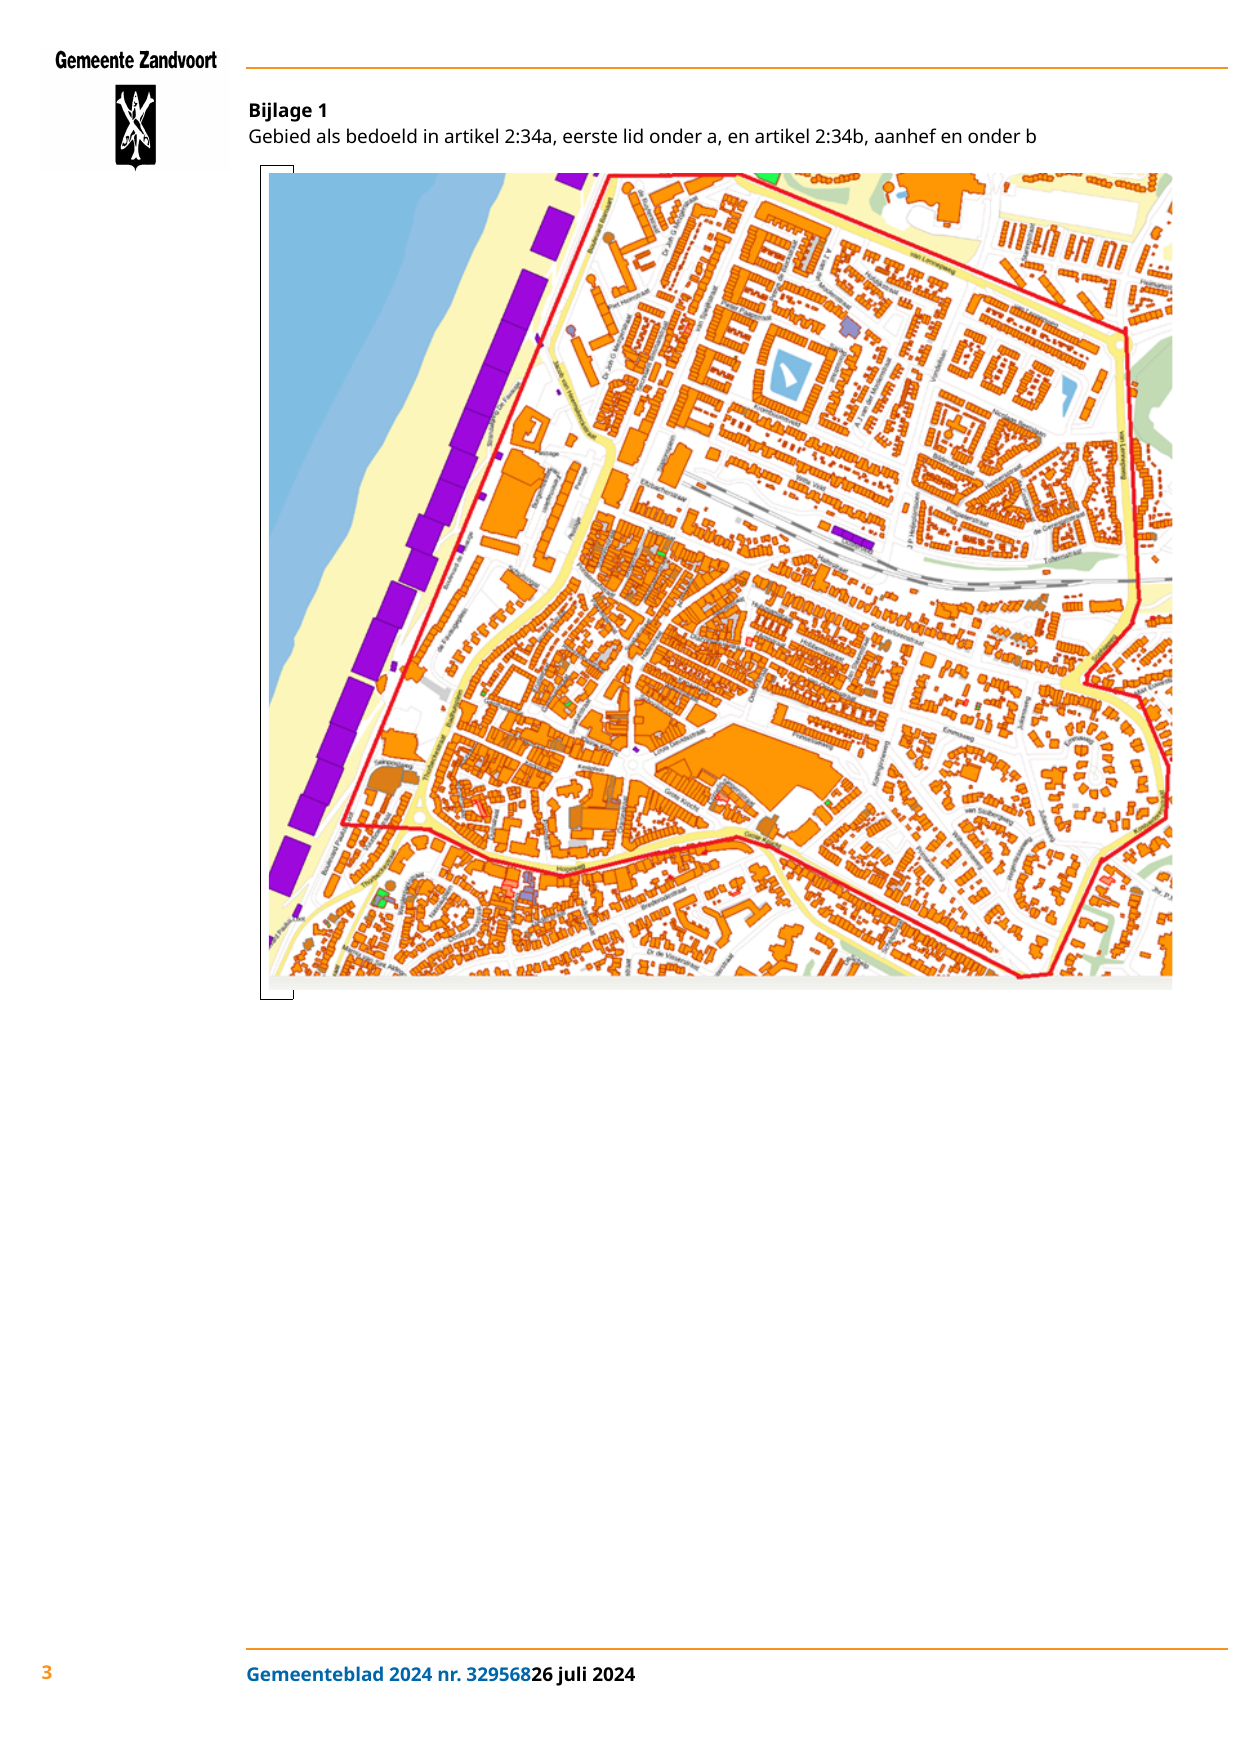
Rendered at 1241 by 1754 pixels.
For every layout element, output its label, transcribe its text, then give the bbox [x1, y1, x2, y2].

text Gebied als bedoeld in artikel 2:34a, eerste lid onder a, en artikel 2:34b, aanhef en onder b [248, 123, 1152, 149]
picture [268, 173, 1173, 990]
picture [41, 47, 231, 172]
text Bijlage 1 [248, 95, 1152, 123]
